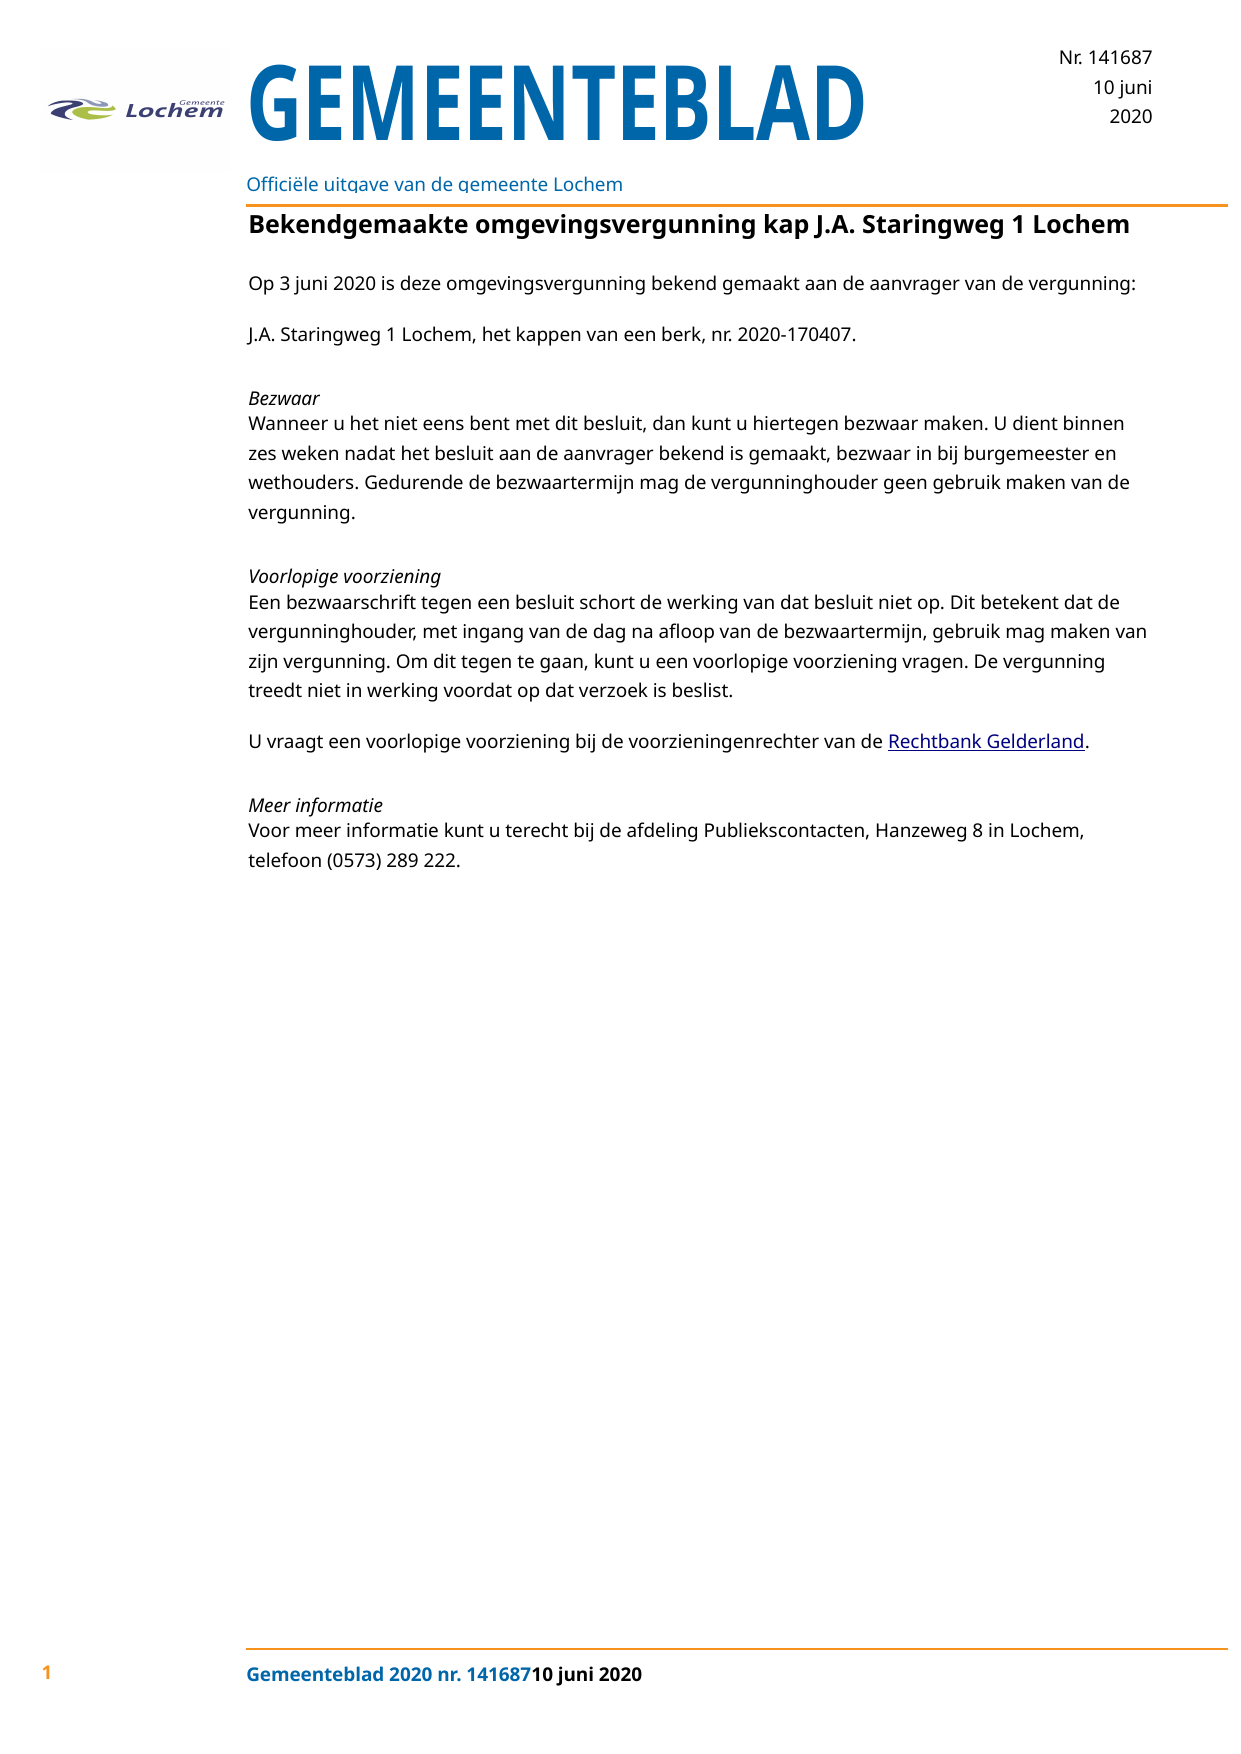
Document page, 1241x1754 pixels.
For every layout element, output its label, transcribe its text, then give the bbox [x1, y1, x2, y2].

text Bezwaar [248, 385, 1152, 410]
text Meer informatie [248, 792, 1152, 818]
text Wanneer u het niet eens bent met dit besluit, dan kunt u hiertegen bezwaar maken. U dient binnen zes weken nadat het besluit aan de aanvrager bekend is gemaakt, bezwaar in bij burgemeester en wethouders. Gedurende de bezwaartermijn mag de vergunninghouder geen gebruik maken van de vergunning. [248, 410, 1152, 525]
text Voor meer informatie kunt u terecht bij de afdeling Publiekscontacten, Hanzeweg 8 in Lochem, telefoon (0573) 289 222. [248, 818, 1152, 873]
text Bekendgemaakte omgevingsvergunning kap J.A. Staringweg 1 Lochem [248, 207, 1152, 241]
text Voorlopige voorziening [248, 563, 1152, 589]
text J.A. Staringweg 1 Lochem, het kappen van een berk, nr. 2020-170407. [248, 321, 1152, 346]
text U vraagt een voorlopige voorziening bij de voorzieningenrechter van de Rechtbank Gelderland. [248, 728, 1152, 754]
text Op 3 juni 2020 is deze omgevingsvergunning bekend gemaakt aan de aanvrager van de vergunning: [248, 270, 1152, 296]
picture [41, 47, 231, 172]
text Een bezwaarschrift tegen een besluit schort de werking van dat besluit niet op. Dit betekent dat de vergunninghouder, met ingang van de dag na afloop van de bezwaartermijn, gebruik mag maken van zijn vergunning. Om dit tegen te gaan, kunt u een voorlopige voorziening vragen. De vergunning treedt niet in werking voordat op dat verzoek is beslist. [248, 589, 1152, 703]
